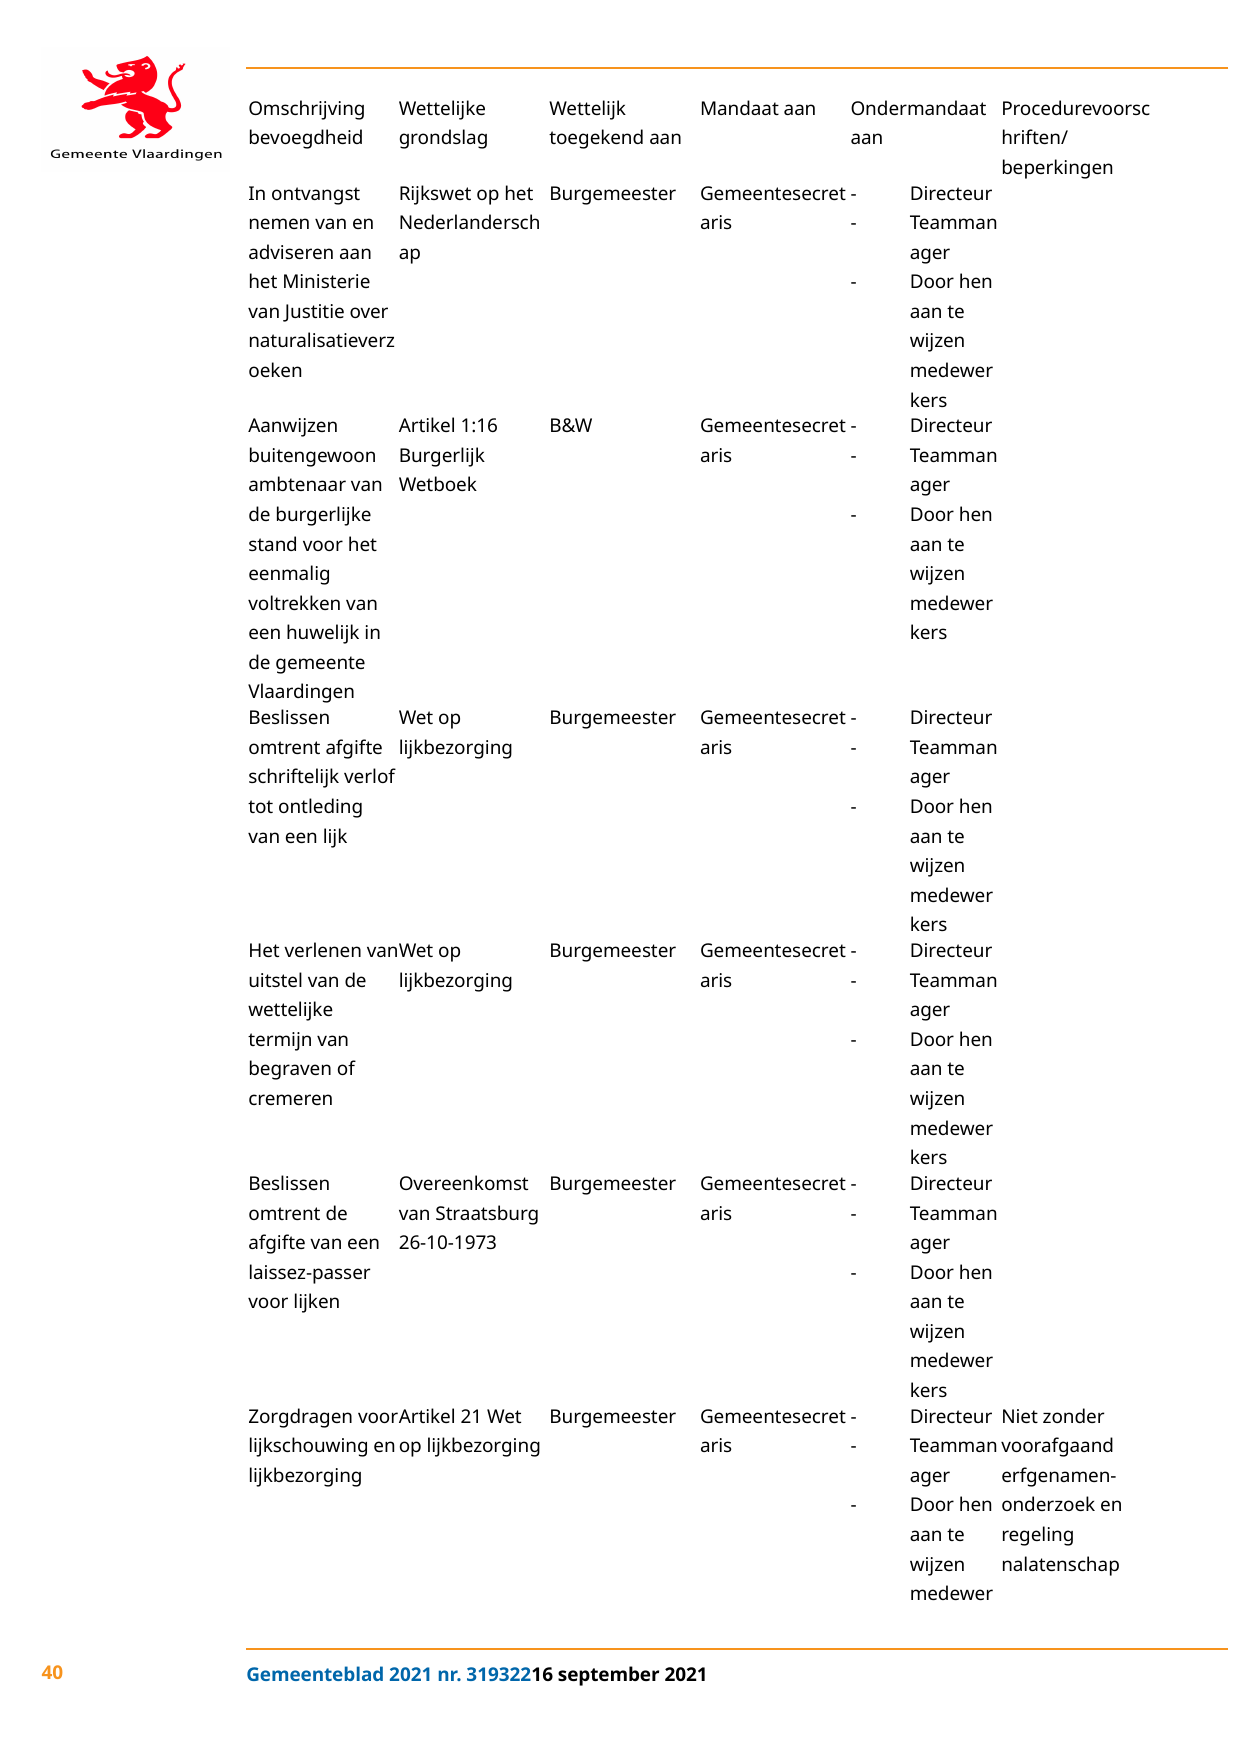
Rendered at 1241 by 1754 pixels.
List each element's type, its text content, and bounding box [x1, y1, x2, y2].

table_cell Beslissen omtrent afgifte schriftelijk verlof tot ontleding van een lijk [248, 705, 398, 937]
table_cell Zorgdragen voor lijkschouwing en lijkbezorging [248, 1403, 398, 1606]
table_cell Burgemeester [549, 180, 700, 412]
picture [41, 47, 231, 172]
table_header Omschrijving bevoegdheid [248, 95, 398, 180]
table_cell In ontvangst nemen van en adviseren aan het Ministerie van Justitie over naturalisatieverzoeken [248, 180, 398, 412]
table_cell B&W [549, 413, 700, 704]
table_cell Directeur Teammanager Door hen aan te wijzen medewerkers [850, 180, 1001, 412]
table_cell Directeur Teammanager Door hen aan te wijzen medewerkers [850, 705, 1001, 937]
table_cell [1001, 705, 1152, 937]
table_cell [1001, 1170, 1152, 1403]
table_cell Aanwijzen buitengewoon ambtenaar van de burgerlijke stand voor het eenmalig voltrekken van een huwelijk in de gemeente Vlaardingen [248, 413, 398, 704]
table_cell Rijkswet op het Nederlanderschap [399, 180, 549, 412]
table_cell Burgemeester [549, 1170, 700, 1403]
table_cell Gemeentesecretaris [700, 705, 850, 937]
table_cell Directeur Teammanager Door hen aan te wijzen medewerkers [850, 1170, 1001, 1403]
table_cell Gemeentesecretaris [700, 1170, 850, 1403]
table_cell Gemeentesecretaris [700, 180, 850, 412]
table_cell Gemeentesecretaris [700, 413, 850, 704]
table_cell Burgemeester [549, 705, 700, 937]
table_header Wettelijke grondslag [399, 95, 549, 180]
table_header Mandaat aan [700, 95, 850, 180]
table_cell Wet op lijkbezorging [399, 937, 549, 1170]
table_cell Artikel 21 Wet op lijkbezorging [399, 1403, 549, 1606]
table_header Procedurevoorschriften/beperkingen [1001, 95, 1152, 180]
table_header Wettelijk toegekend aan [549, 95, 700, 180]
table_cell Het verlenen van uitstel van de wettelijke termijn van begraven of cremeren [248, 937, 398, 1170]
table_cell Burgemeester [549, 937, 700, 1170]
table_cell Beslissen omtrent de afgifte van een laissez-passer voor lijken [248, 1170, 398, 1403]
table_cell Directeur Teammanager Door hen aan te wijzen medewerkers [850, 413, 1001, 704]
table_cell Artikel 1:16 Burgerlijk Wetboek [399, 413, 549, 704]
table_cell Overeenkomst van Straatsburg 26-10-1973 [399, 1170, 549, 1403]
table_cell [1001, 937, 1152, 1170]
table_cell [1001, 413, 1152, 704]
table_cell Gemeentesecretaris [700, 1403, 850, 1606]
table_cell [1001, 180, 1152, 412]
table_header Ondermandaat aan [850, 95, 1001, 180]
table_cell Niet zonder voorafgaand erfgenamen-onderzoek en regeling nalatenschap [1001, 1403, 1152, 1606]
table_cell Directeur Teammanager Door hen aan te wijzen medewer [850, 1403, 1001, 1606]
table_cell Wet op lijkbezorging [399, 705, 549, 937]
table_cell Burgemeester [549, 1403, 700, 1606]
table_cell Directeur Teammanager Door hen aan te wijzen medewerkers [850, 937, 1001, 1170]
table_cell Gemeentesecretaris [700, 937, 850, 1170]
